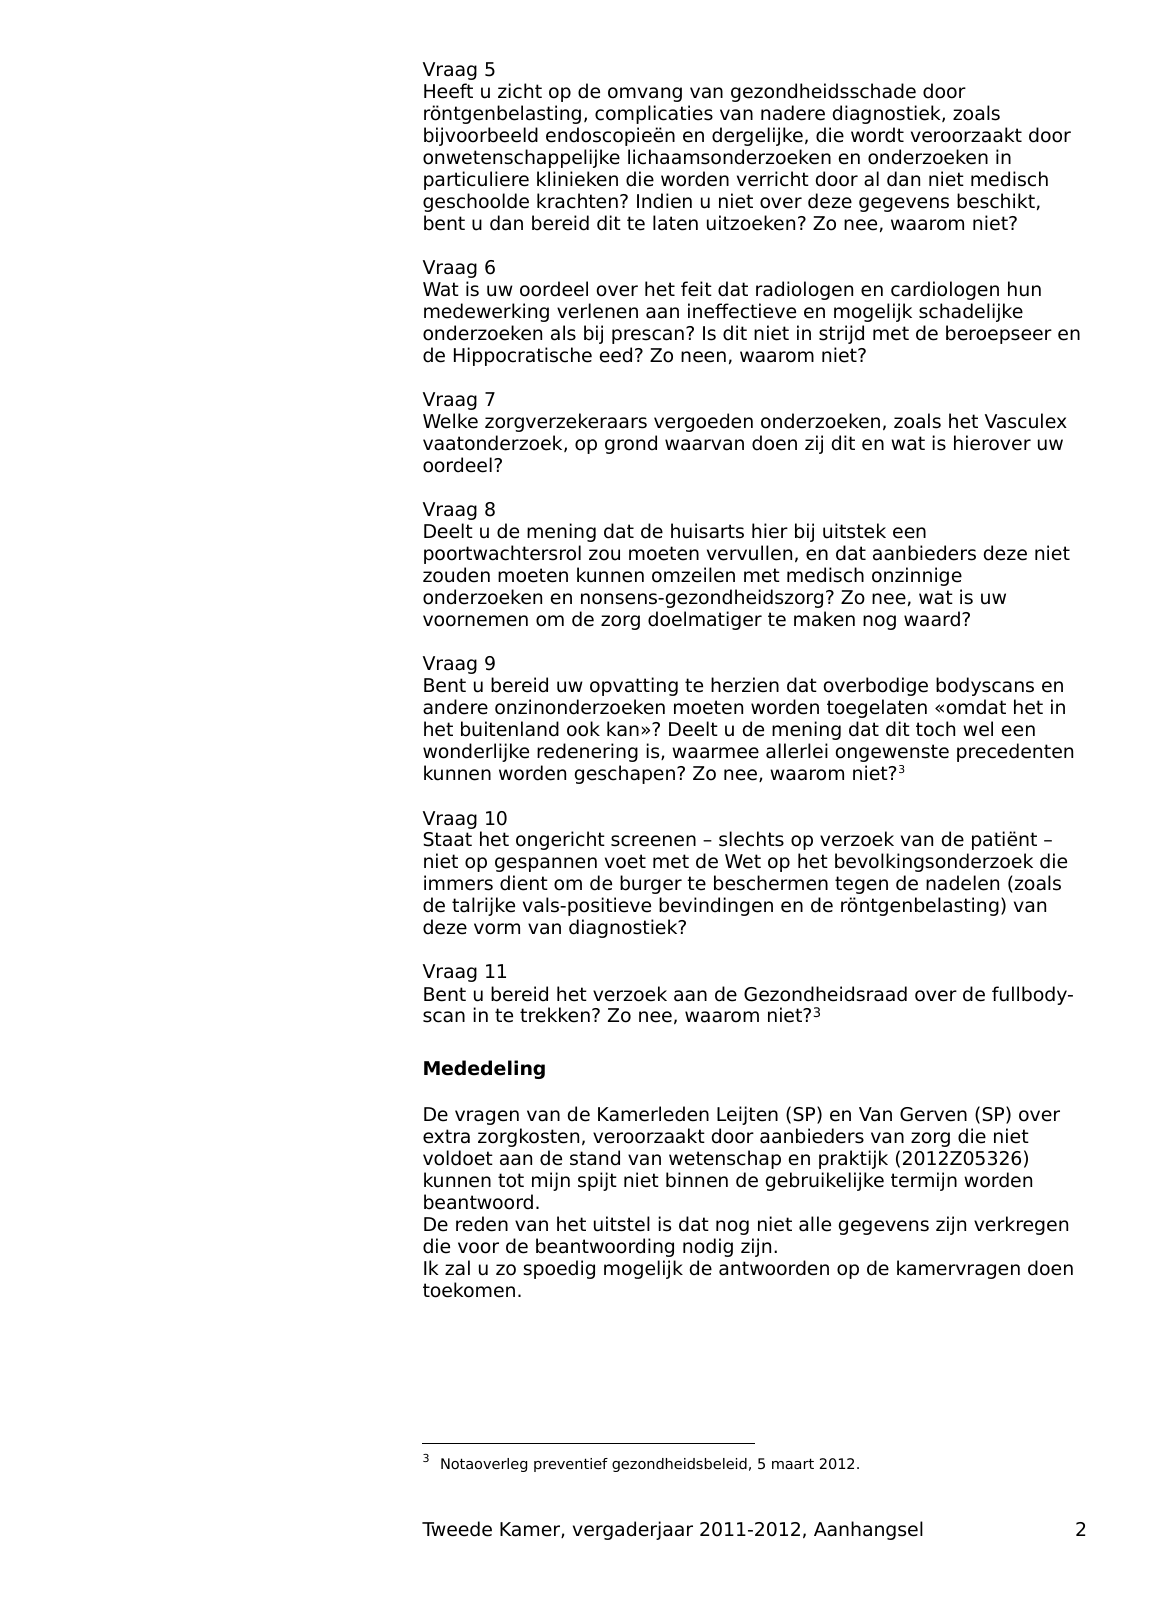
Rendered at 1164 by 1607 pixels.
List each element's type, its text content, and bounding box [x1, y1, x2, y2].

text Bent u bereid het verzoek aan de Gezondheidsraad over de fullbody-scan in te trekken? Zo nee, waarom niet?3 [422, 983, 1087, 1027]
text Staat het ongericht screenen – slechts op verzoek van de patiënt – niet op gespannen voet met de Wet op het bevolkingsonderzoek die immers dient om de burger te beschermen tegen de nadelen (zoals de talrijke vals-positieve bevindingen en de röntgenbelasting) van deze vorm van diagnostiek? [422, 829, 1087, 939]
text Vraag 5 [422, 59, 1087, 81]
text Vraag 7 [422, 389, 1087, 411]
text Wat is uw oordeel over het feit dat radiologen en cardiologen hun medewerking verlenen aan ineffectieve en mogelijk schadelijke onderzoeken als bij prescan? Is dit niet in strijd met de beroepseer en de Hippocratische eed? Zo neen, waarom niet? [422, 279, 1087, 367]
text Notaoverleg preventief gezondheidsbeleid, 5 maart 2012. [422, 1452, 1087, 1474]
text Vraag 8 [422, 499, 1087, 521]
text Vraag 11 [422, 961, 1087, 983]
text Vraag 6 [422, 257, 1087, 279]
subtitle Mededeling [422, 1057, 1087, 1079]
text Deelt u de mening dat de huisarts hier bij uitstek een poortwachtersrol zou moeten vervullen, en dat aanbieders deze niet zouden moeten kunnen omzeilen met medisch onzinnige onderzoeken en nonsens-gezondheidszorg? Zo nee, wat is uw voornemen om de zorg doelmatiger te maken nog waard? [422, 521, 1087, 631]
text Ik zal u zo spoedig mogelijk de antwoorden op de kamervragen doen toekomen. [422, 1258, 1087, 1302]
text Vraag 10 [422, 807, 1087, 829]
text Bent u bereid uw opvatting te herzien dat overbodige bodyscans en andere onzinonderzoeken moeten worden toegelaten «omdat het in het buitenland ook kan»? Deelt u de mening dat dit toch wel een wonderlijke redenering is, waarmee allerlei ongewenste precedenten kunnen worden geschapen? Zo nee, waarom niet? [422, 675, 1087, 785]
text De reden van het uitstel is dat nog niet alle gegevens zijn verkregen die voor de beantwoording nodig zijn. [422, 1214, 1087, 1258]
text Vraag 9 [422, 653, 1087, 675]
text Heeft u zicht op de omvang van gezondheidsschade door röntgenbelasting, complicaties van nadere diagnostiek, zoals bijvoorbeeld endoscopieën en dergelijke, die wordt veroorzaakt door onwetenschappelijke lichaamsonderzoeken en onderzoeken in particuliere klinieken die worden verricht door al dan niet medisch geschoolde krachten? Indien u niet over deze gegevens beschikt, bent u dan bereid dit te laten uitzoeken? Zo nee, waarom niet? [422, 81, 1087, 235]
text Welke zorgverzekeraars vergoeden onderzoeken, zoals het Vasculex vaatonderzoek, op grond waarvan doen zij dit en wat is hierover uw oordeel? [422, 411, 1087, 477]
text De vragen van de Kamerleden Leijten (SP) en Van Gerven (SP) over extra zorgkosten, veroorzaakt door aanbieders van zorg die niet voldoet aan de stand van wetenschap en praktijk (2012Z05326) kunnen tot mijn spijt niet binnen de gebruikelijke termijn worden beantwoord. [422, 1104, 1087, 1214]
